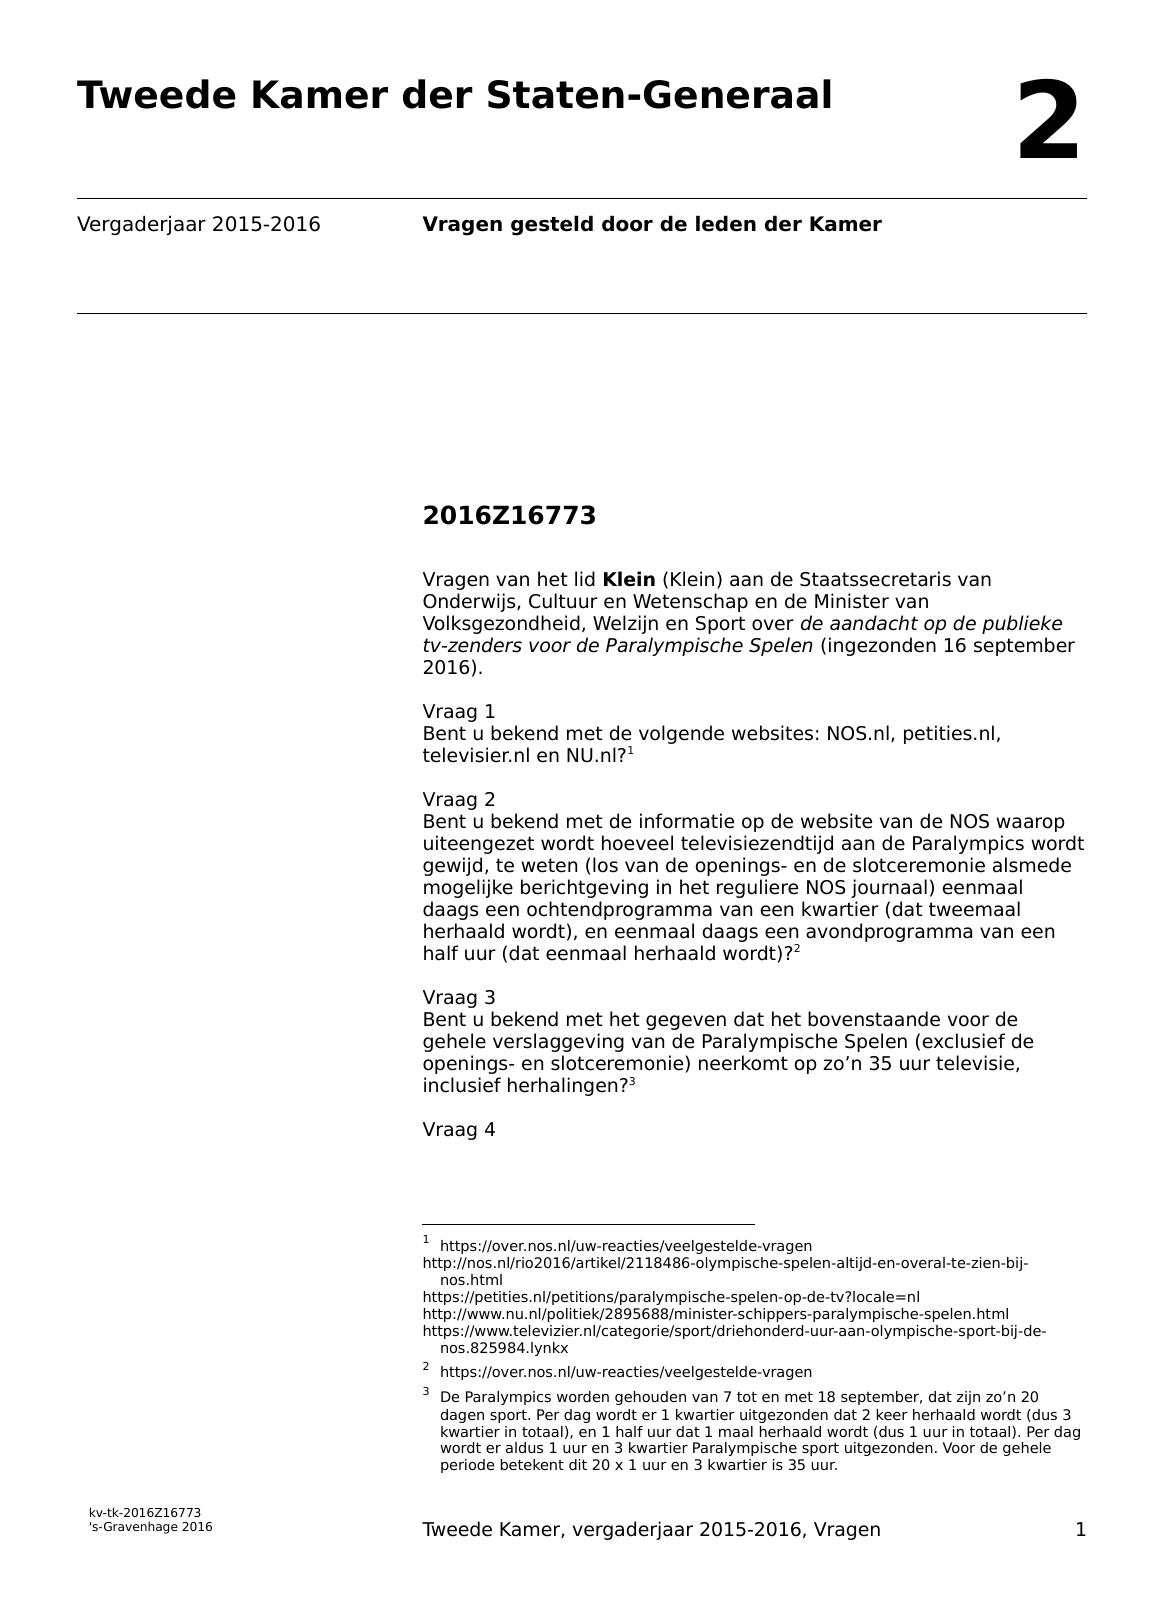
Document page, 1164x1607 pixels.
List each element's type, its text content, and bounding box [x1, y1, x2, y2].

text https://over.nos.nl/uw-reacties/veelgestelde-vragen [422, 1233, 1087, 1256]
text 2016Z16773 [422, 501, 1087, 531]
text kv-tk-2016Z16773 [88, 1506, 323, 1520]
text 's-Gravenhage 2016 [88, 1520, 323, 1534]
text Vraag 1 [422, 701, 1087, 723]
table_header 2 [886, 59, 1087, 198]
text Vraag 4 [422, 1119, 1087, 1141]
text Bent u bekend met het gegeven dat het bovenstaande voor de gehele verslaggeving van de Paralympische Spelen (exclusief de openings- en slotceremonie) neerkomt op zo’n 35 uur televisie, inclusief herhalingen? [422, 1009, 1087, 1097]
text Bent u bekend met de volgende websites: NOS.nl, petities.nl, televisier.nl en NU.nl? [422, 723, 1087, 767]
table_cell Vragen gesteld door de leden der Kamer [422, 199, 1087, 313]
text Vraag 2 [422, 789, 1087, 811]
text Vraag 3 [422, 987, 1087, 1009]
table_cell Vergaderjaar 2015-2016 [77, 199, 422, 313]
text https://over.nos.nl/uw-reacties/veelgestelde-vragen [422, 1360, 1087, 1382]
text https://petities.nl/petitions/paralympische-spelen-op-de-tv?locale=nl [422, 1289, 1087, 1306]
text De Paralympics worden gehouden van 7 tot en met 18 september, dat zijn zo’n 20 dagen sport. Per dag wordt er 1 kwartier uitgezonden dat 2 keer herhaald wordt (dus 3 kwartier in totaal), en 1 half uur dat 1 maal herhaald wordt (dus 1 uur in totaal). Per dag wordt er aldus 1 uur en 3 kwartier Paralympische sport uitgezonden. Voor de gehele periode betekent dit 20 x 1 uur en 3 kwartier is 35 uur. [422, 1385, 1087, 1474]
text Vragen van het lid Klein (Klein) aan de Staatssecretaris van Onderwijs, Cultuur en Wetenschap en de Minister van Volksgezondheid, Welzijn en Sport over de aandacht op de publieke tv-zenders voor de Paralympische Spelen (ingezonden 16 september 2016). [422, 569, 1087, 679]
text https://www.televizier.nl/categorie/sport/driehonderd-uur-aan-olympische-sport-bij-de-nos.825984.lynkx [422, 1323, 1087, 1357]
table_header Tweede Kamer der Staten-Generaal [77, 59, 886, 198]
text Bent u bekend met de informatie op de website van de NOS waarop uiteengezet wordt hoeveel televisiezendtijd aan de Paralympics wordt gewijd, te weten (los van de openings- en de slotceremonie alsmede mogelijke berichtgeving in het reguliere NOS journaal) eenmaal daags een ochtendprogramma van een kwartier (dat tweemaal herhaald wordt), en eenmaal daags een avondprogramma van een half uur (dat eenmaal herhaald wordt)? [422, 811, 1087, 965]
text http://nos.nl/rio2016/artikel/2118486-olympische-spelen-altijd-en-overal-te-zien-bij-nos.html [422, 1256, 1087, 1289]
text http://www.nu.nl/politiek/2895688/minister-schippers-paralympische-spelen.html [422, 1306, 1087, 1323]
